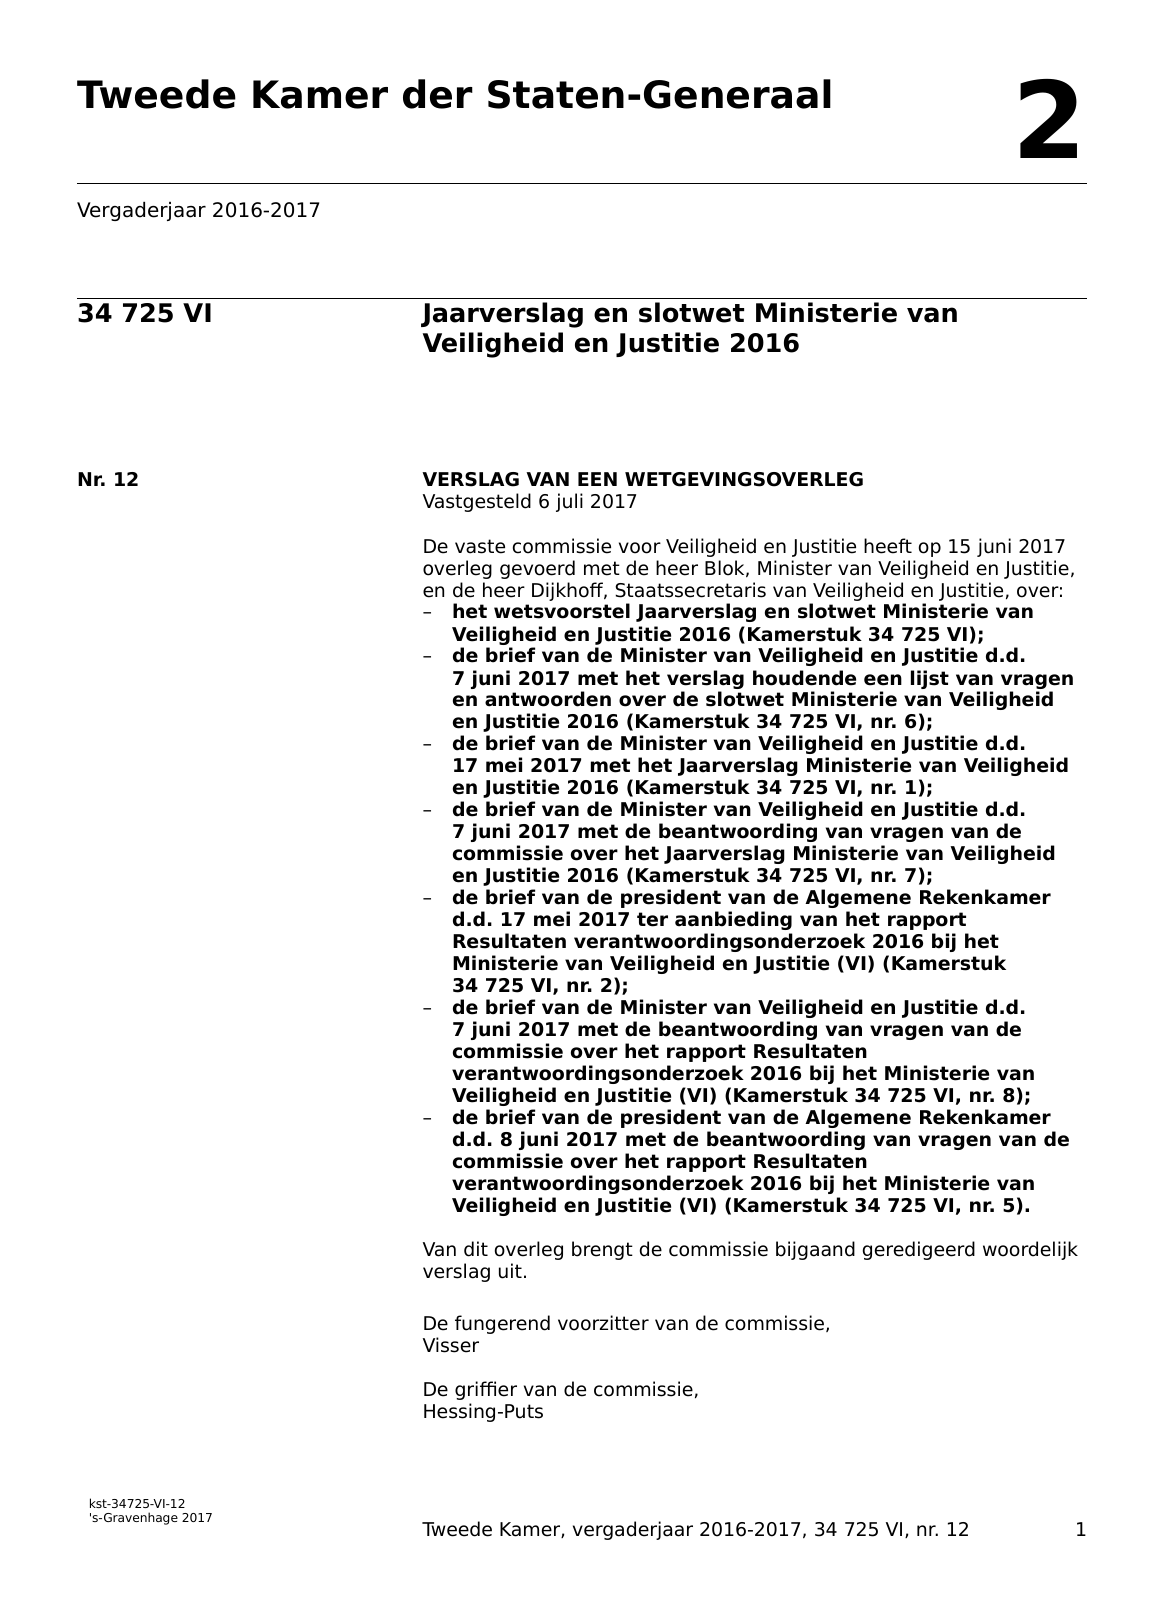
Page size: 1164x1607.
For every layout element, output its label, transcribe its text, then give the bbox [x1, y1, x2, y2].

text – de brief van de president van de Algemene Rekenkamer d.d. 8 juni 2017 met de beantwoording van vragen van de commissie over het rapport Resultaten verantwoordingsonderzoek 2016 bij het Ministerie van Veiligheid en Justitie (VI) (Kamerstuk 34 725 VI, nr. 5). [422, 1107, 1087, 1217]
text Vastgesteld 6 juli 2017 [422, 491, 1087, 513]
table_cell Vergaderjaar 2016-2017 [77, 184, 1087, 298]
text De griffier van de commissie, Hessing-Puts [422, 1379, 1087, 1423]
text – het wetsvoorstel Jaarverslag en slotwet Ministerie van Veiligheid en Justitie 2016 (Kamerstuk 34 725 VI); [422, 601, 1087, 645]
text – de brief van de Minister van Veiligheid en Justitie d.d. 7 juni 2017 met de beantwoording van vragen van de commissie over het Jaarverslag Ministerie van Veiligheid en Justitie 2016 (Kamerstuk 34 725 VI, nr. 7); [422, 799, 1087, 887]
text – de brief van de Minister van Veiligheid en Justitie d.d. 7 juni 2017 met het verslag houdende een lijst van vragen en antwoorden over de slotwet Ministerie van Veiligheid en Justitie 2016 (Kamerstuk 34 725 VI, nr. 6); [422, 645, 1087, 733]
text – de brief van de Minister van Veiligheid en Justitie d.d. 17 mei 2017 met het Jaarverslag Ministerie van Veiligheid en Justitie 2016 (Kamerstuk 34 725 VI, nr. 1); [422, 733, 1087, 799]
table_header 2 [886, 59, 1087, 183]
text De vaste commissie voor Veiligheid en Justitie heeft op 15 juni 2017 overleg gevoerd met de heer Blok, Minister van Veiligheid en Justitie, en de heer Dijkhoff, Staatssecretaris van Veiligheid en Justitie, over: [422, 536, 1087, 601]
subtitle Nr. 12 VERSLAG VAN EEN WETGEVINGSOVERLEG [77, 469, 1087, 491]
text Van dit overleg brengt de commissie bijgaand geredigeerd woordelijk verslag uit. [422, 1239, 1087, 1283]
text De fungerend voorzitter van de commissie, Visser [422, 1313, 1087, 1357]
text 's-Gravenhage 2017 [88, 1511, 323, 1525]
table_header Tweede Kamer der Staten-Generaal [77, 59, 886, 183]
text – de brief van de president van de Algemene Rekenkamer d.d. 17 mei 2017 ter aanbieding van het rapport Resultaten verantwoordingsonderzoek 2016 bij het Ministerie van Veiligheid en Justitie (VI) (Kamerstuk 34 725 VI, nr. 2); [422, 887, 1087, 997]
text kst-34725-VI-12 [88, 1497, 323, 1511]
subtitle 34 725 VI Jaarverslag en slotwet Ministerie van Veiligheid en Justitie 2016 [77, 299, 1087, 358]
text – de brief van de Minister van Veiligheid en Justitie d.d. 7 juni 2017 met de beantwoording van vragen van de commissie over het rapport Resultaten verantwoordingsonderzoek 2016 bij het Ministerie van Veiligheid en Justitie (VI) (Kamerstuk 34 725 VI, nr. 8); [422, 997, 1087, 1107]
